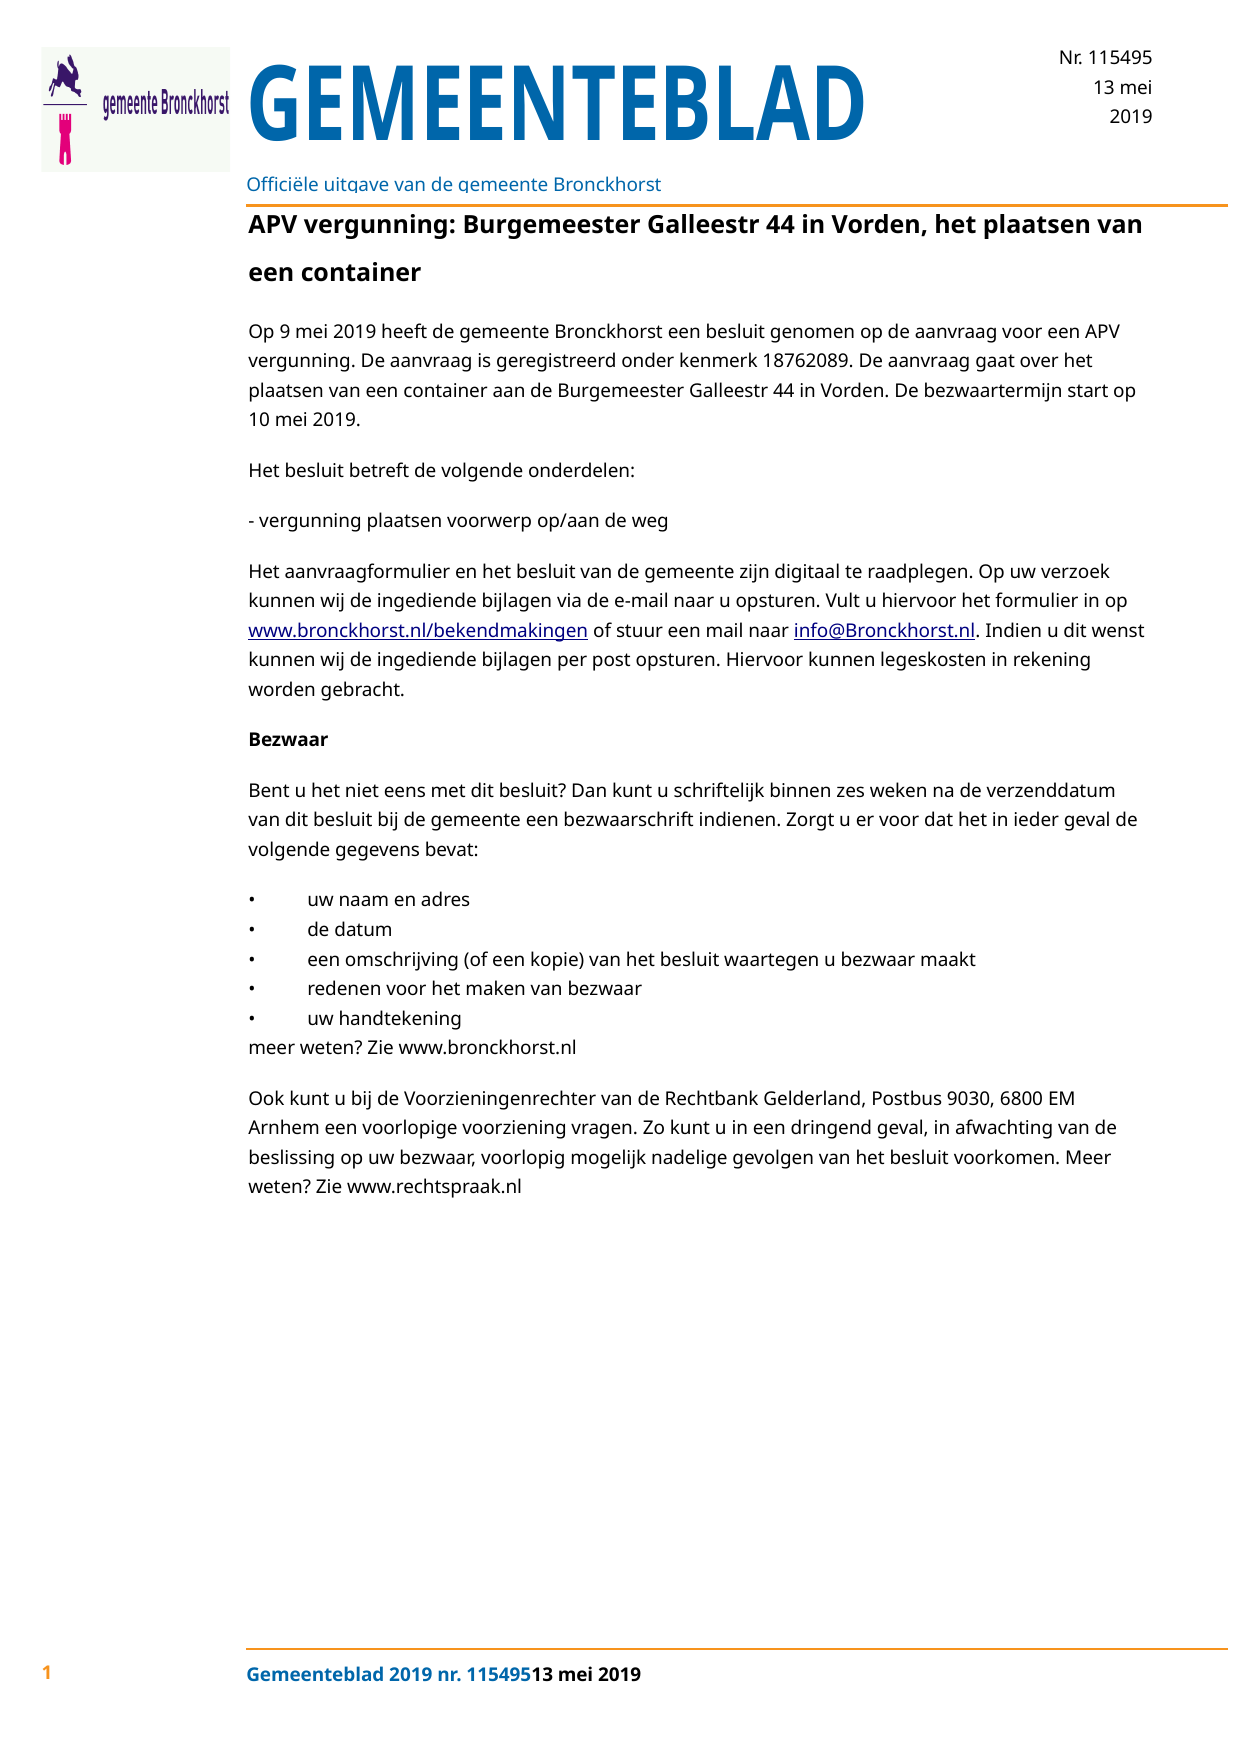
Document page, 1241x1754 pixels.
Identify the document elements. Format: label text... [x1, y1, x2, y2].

text Bezwaar [248, 727, 1152, 752]
text - vergunning plaatsen voorwerp op/aan de weg [248, 507, 1152, 533]
text APV vergunning: Burgemeester Galleestr 44 in Vorden, het plaatsen van een container [248, 207, 1152, 288]
list de datum [248, 916, 1152, 942]
list redenen voor het maken van bezwaar [248, 975, 1152, 1001]
list een omschrijving (of een kopie) van het besluit waartegen u bezwaar maakt [248, 946, 1152, 972]
text Ook kunt u bij de Voorzieningenrechter van de Rechtbank Gelderland, Postbus 9030, 6800 EM Arnhem een voorlopige voorziening vragen. Zo kunt u in een dringend geval, in afwachting van de beslissing op uw bezwaar, voorlopig mogelijk nadelige gevolgen van het besluit voorkomen. Meer weten? Zie www.rechtspraak.nl [248, 1085, 1152, 1199]
text Bent u het niet eens met dit besluit? Dan kunt u schriftelijk binnen zes weken na de verzenddatum van dit besluit bij de gemeente een bezwaarschrift indienen. Zorgt u er voor dat het in ieder geval de volgende gegevens bevat: [248, 777, 1152, 862]
text meer weten? Zie www.bronckhorst.nl [248, 1034, 1152, 1060]
list uw handtekening [248, 1005, 1152, 1031]
text Het besluit betreft de volgende onderdelen: [248, 457, 1152, 483]
picture [41, 47, 231, 172]
list uw naam en adres [248, 887, 1152, 912]
text Op 9 mei 2019 heeft de gemeente Bronckhorst een besluit genomen op de aanvraag voor een APV vergunning. De aanvraag is geregistreerd onder kenmerk 18762089. De aanvraag gaat over het plaatsen van een container aan de Burgemeester Galleestr 44 in Vorden. De bezwaartermijn start op 10 mei 2019. [248, 318, 1152, 432]
text Het aanvraagformulier en het besluit van de gemeente zijn digitaal te raadplegen. Op uw verzoek kunnen wij de ingediende bijlagen via de e-mail naar u opsturen. Vult u hiervoor het formulier in op www.bronckhorst.nl/bekendmakingen of stuur een mail naar info@Bronckhorst.nl. Indien u dit wenst kunnen wij de ingediende bijlagen per post opsturen. Hiervoor kunnen legeskosten in rekening worden gebracht. [248, 558, 1152, 702]
